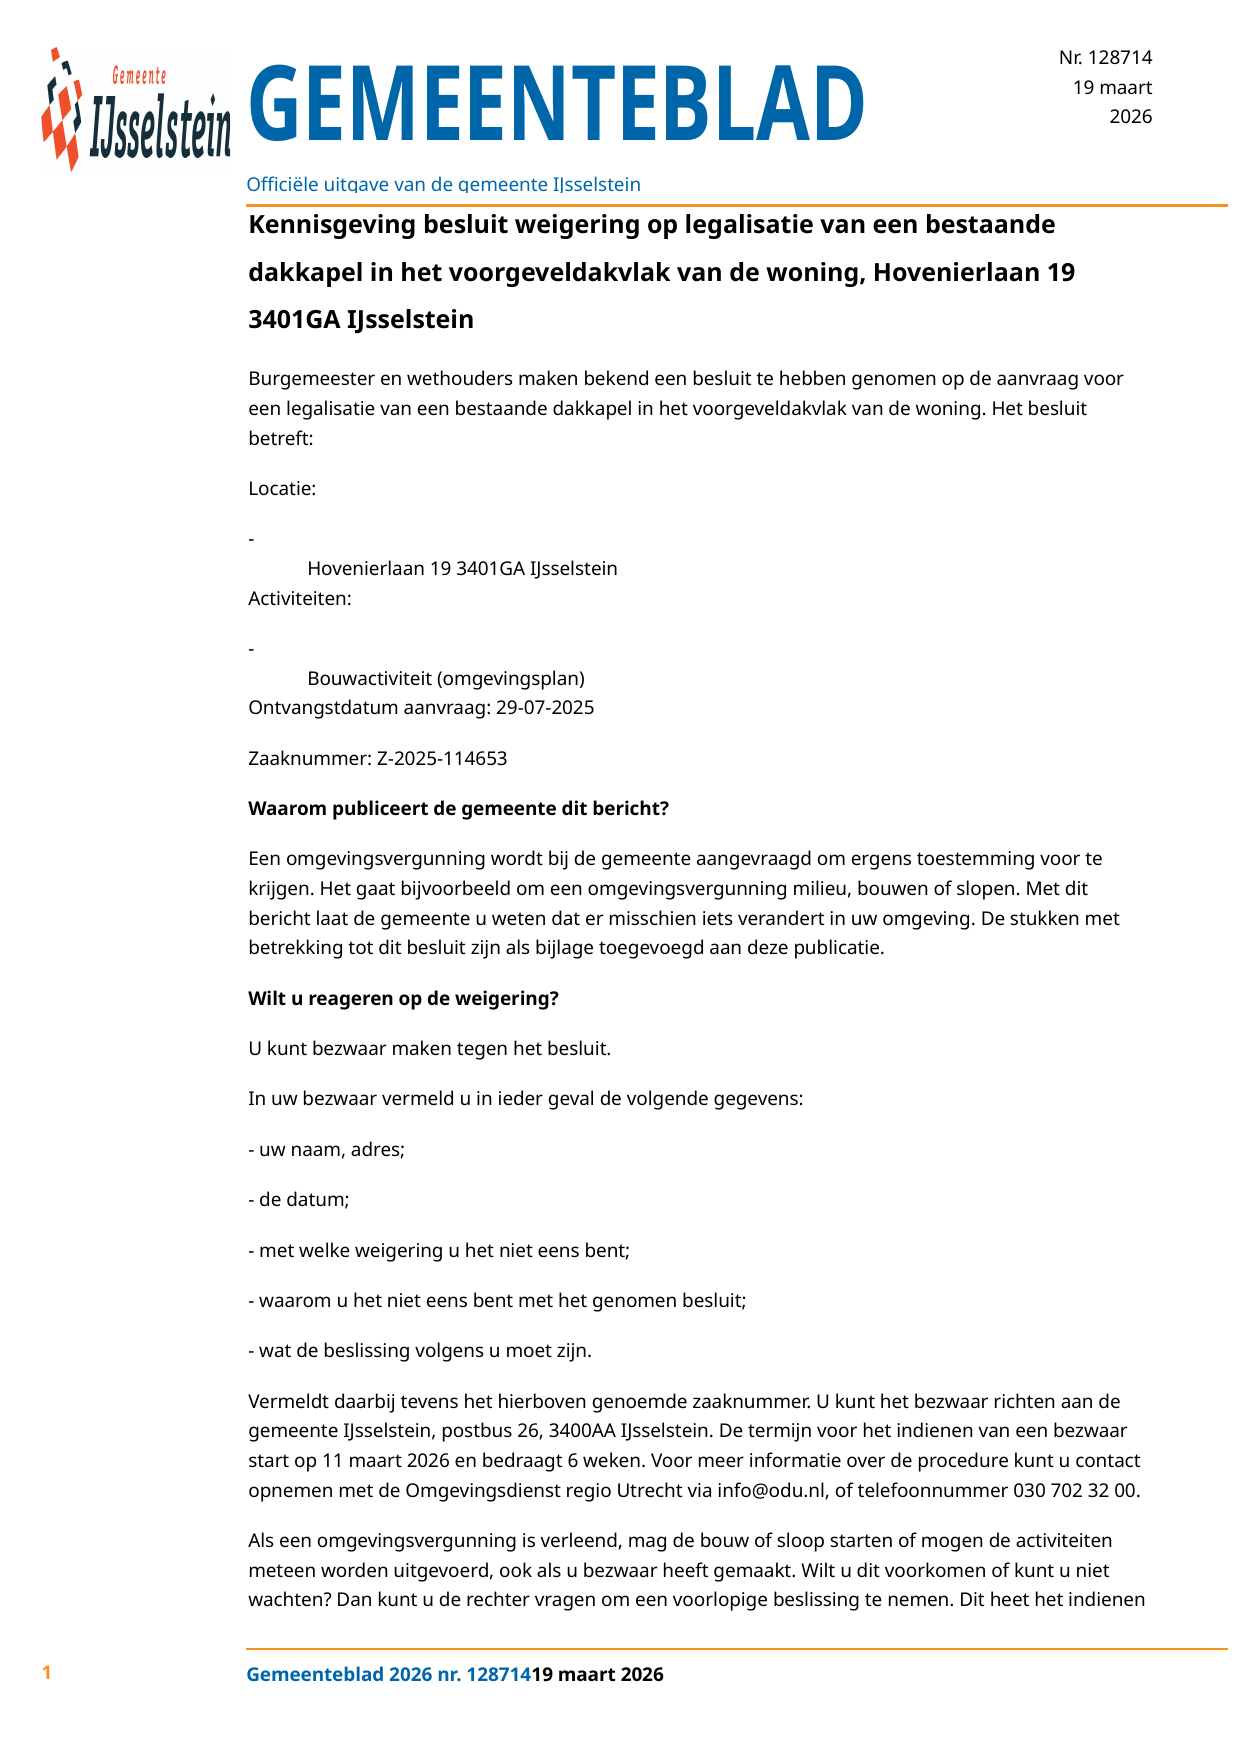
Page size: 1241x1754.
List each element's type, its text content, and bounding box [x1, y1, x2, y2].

list Hovenierlaan 19 3401GA IJsselstein [248, 555, 1152, 581]
text - wat de beslissing volgens u moet zijn. [248, 1338, 1152, 1363]
text Wilt u reageren op de weigering? [248, 985, 1152, 1010]
text Vermeldt daarbij tevens het hierboven genoemde zaaknummer. U kunt het bezwaar richten aan de gemeente IJsselstein, postbus 26, 3400AA IJsselstein. De termijn voor het indienen van een bezwaar start op 11 maart 2026 en bedraagt 6 weken. Voor meer informatie over de procedure kunt u contact opnemen met de Omgevingsdienst regio Utrecht via info@odu.nl, of telefoonnummer 030 702 32 00. [248, 1388, 1152, 1502]
picture [41, 47, 231, 172]
text - de datum; [248, 1186, 1152, 1212]
text - waarom u het niet eens bent met het genomen besluit; [248, 1287, 1152, 1313]
text Als een omgevingsvergunning is verleend, mag de bouw of sloop starten of mogen de activiteiten meteen worden uitgevoerd, ook als u bezwaar heeft gemaakt. Wilt u dit voorkomen of kunt u niet wachten? Dan kunt u de rechter vragen om een voorlopige beslissing te nemen. Dit heet het indienen [248, 1527, 1152, 1612]
text In uw bezwaar vermeld u in ieder geval de volgende gegevens: [248, 1086, 1152, 1111]
text Zaaknummer: Z-2025-114653 [248, 745, 1152, 770]
text Locatie: [248, 475, 1152, 501]
text - met welke weigering u het niet eens bent; [248, 1237, 1152, 1262]
text Burgemeester en wethouders maken bekend een besluit te hebben genomen op de aanvraag voor een legalisatie van een bestaande dakkapel in het voorgeveldakvlak van de woning. Het besluit betreft: [248, 366, 1152, 450]
text Activiteiten: [248, 585, 1152, 610]
text - uw naam, adres; [248, 1136, 1152, 1162]
text U kunt bezwaar maken tegen het besluit. [248, 1035, 1152, 1061]
text Een omgevingsvergunning wordt bij de gemeente aangevraagd om ergens toestemming voor te krijgen. Het gaat bijvoorbeeld om een omgevingsvergunning milieu, bouwen of slopen. Met dit bericht laat de gemeente u weten dat er misschien iets verandert in uw omgeving. De stukken met betrekking tot dit besluit zijn als bijlage toegevoegd aan deze publicatie. [248, 846, 1152, 960]
list Bouwactiviteit (omgevingsplan) [248, 665, 1152, 690]
text Ontvangstdatum aanvraag: 29-07-2025 [248, 694, 1152, 720]
text Kennisgeving besluit weigering op legalisatie van een bestaande dakkapel in het voorgeveldakvlak van de woning, Hovenierlaan 19 3401GA IJsselstein [248, 207, 1152, 336]
text Waarom publiceert de gemeente dit bericht? [248, 795, 1152, 821]
